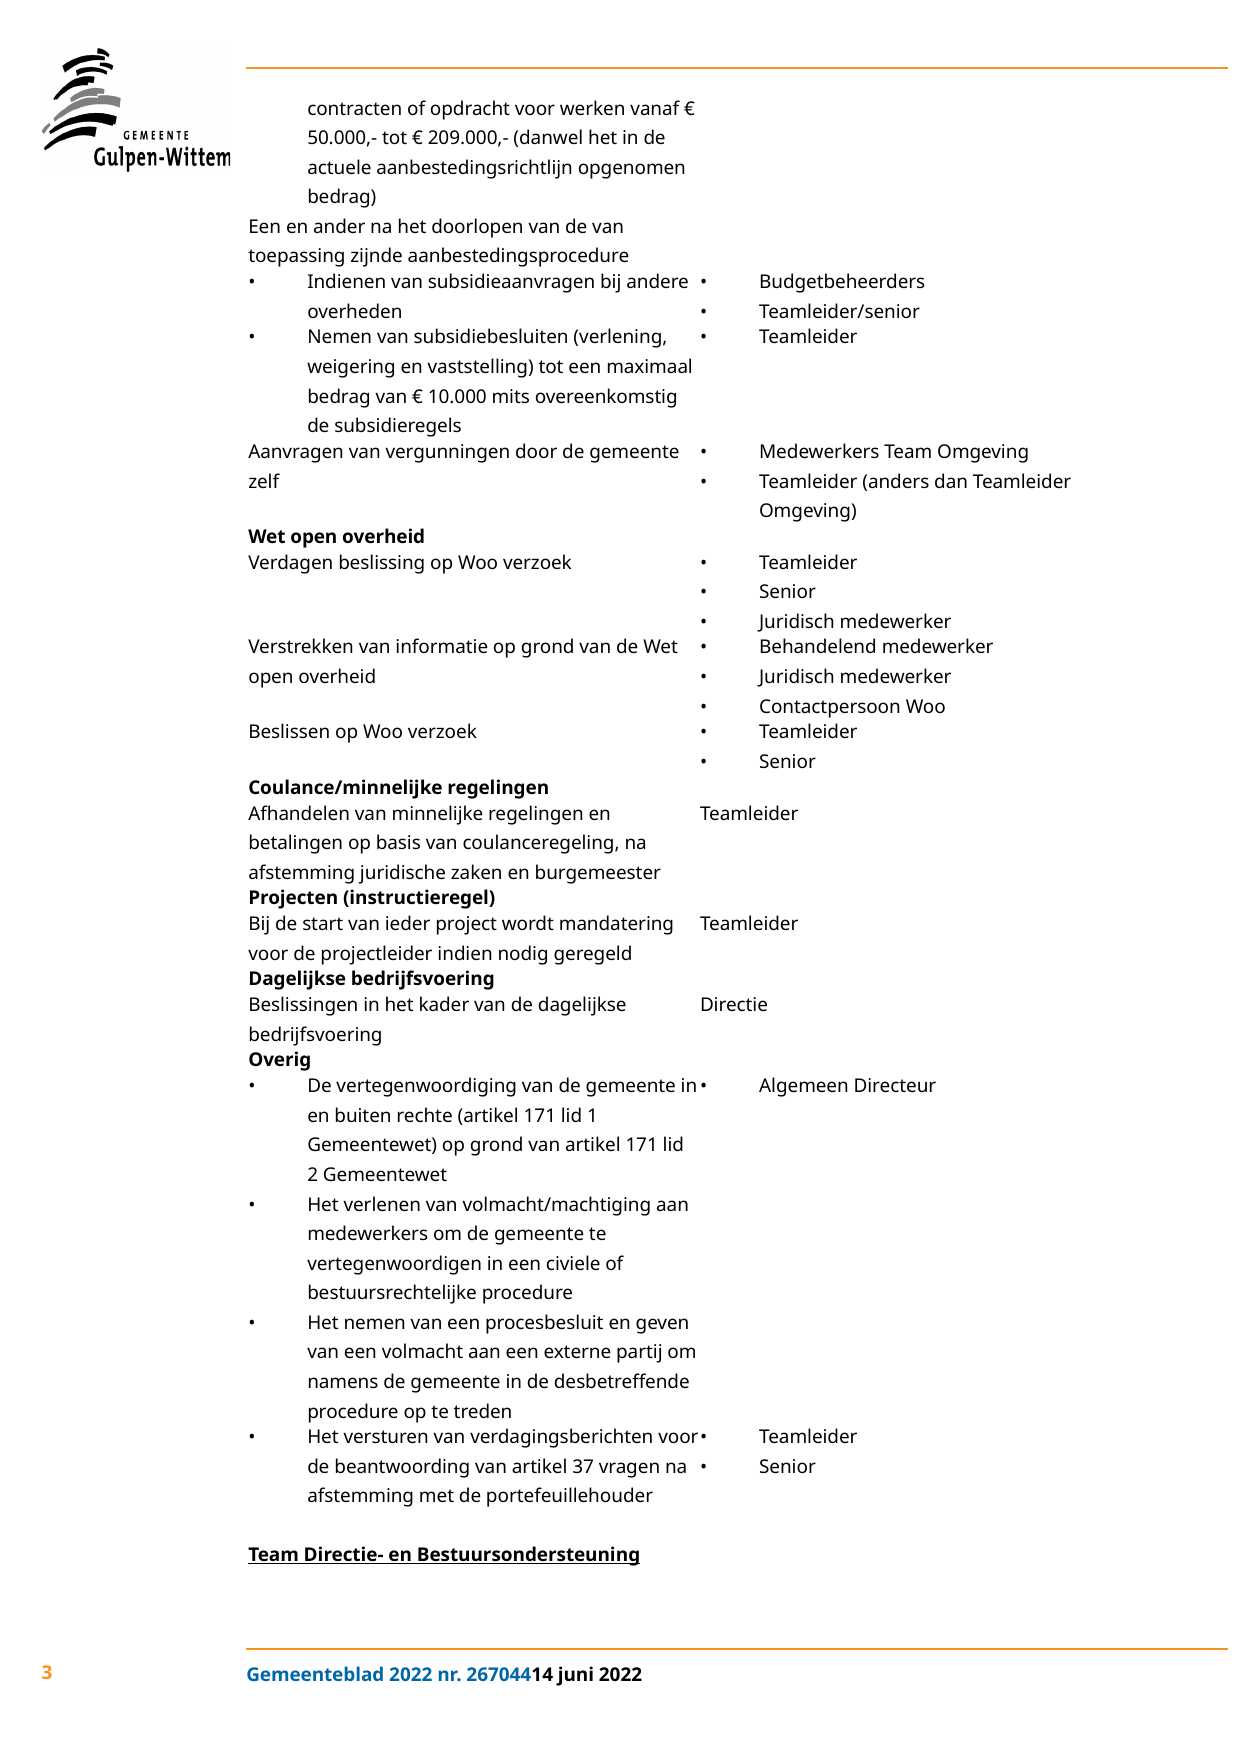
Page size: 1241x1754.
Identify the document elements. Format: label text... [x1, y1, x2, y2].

table_cell [700, 523, 1152, 549]
table_cell Teamleider Senior [700, 719, 1152, 774]
table_cell Overig [248, 1047, 700, 1072]
table_cell Medewerkers Team Omgeving Teamleider (anders dan Teamleider Omgeving) [700, 438, 1152, 523]
table_cell Teamleider Senior [700, 1424, 1152, 1508]
text Team Directie- en Bestuursondersteuning [248, 1541, 1152, 1567]
picture [41, 47, 231, 172]
table_cell De vertegenwoordiging van de gemeente in en buiten rechte (artikel 171 lid 1 Gemeentewet) op grond van artikel 171 lid 2 Gemeentewet Het verlenen van volmacht/machtiging aan medewerkers om de gemeente te vertegenwoordigen in een civiele of bestuursrechtelijke procedure Het nemen van een procesbesluit en geven van een volmacht aan een externe partij om namens de gemeente in de desbetreffende procedure op te treden [248, 1073, 700, 1423]
table_cell Teamleider Senior Juridisch medewerker [700, 549, 1152, 634]
table_cell Teamleider [700, 800, 1152, 884]
table_cell Teamleider [700, 324, 1152, 438]
table_cell [700, 966, 1152, 991]
table_cell Coulance/minnelijke regelingen [248, 774, 700, 800]
table_cell Budgetbeheerders Teamleider/senior [700, 269, 1152, 324]
table_cell Nemen van subsidiebesluiten (verlening, weigering en vaststelling) tot een maximaal bedrag van € 10.000 mits overeenkomstig de subsidieregels [248, 324, 700, 438]
table_cell Behandelend medewerker Juridisch medewerker Contactpersoon Woo [700, 634, 1152, 719]
table_cell Verstrekken van informatie op grond van de Wet open overheid [248, 634, 700, 719]
table_cell Teamleider [700, 910, 1152, 966]
table_cell Afhandelen van minnelijke regelingen en betalingen op basis van coulanceregeling, na afstemming juridische zaken en burgemeester [248, 800, 700, 884]
table_cell Projecten (instructieregel) [248, 885, 700, 910]
table_cell Het versturen van verdagingsberichten voor de beantwoording van artikel 37 vragen na afstemming met de portefeuillehouder [248, 1424, 700, 1508]
table_cell Algemeen Directeur [700, 1073, 1152, 1423]
table_cell [700, 774, 1152, 800]
table_cell Beslissen op Woo verzoek [248, 719, 700, 774]
table_cell [700, 95, 1152, 268]
table_cell Wet open overheid [248, 523, 700, 549]
table_cell Directie [700, 991, 1152, 1047]
table_cell [700, 885, 1152, 910]
table_cell Verdagen beslissing op Woo verzoek [248, 549, 700, 634]
table_cell Beslissingen in het kader van de dagelijkse bedrijfsvoering [248, 991, 700, 1047]
table_cell Dagelijkse bedrijfsvoering [248, 966, 700, 991]
table_cell contracten of opdracht voor werken vanaf € 50.000,- tot € 209.000,- (danwel het in de actuele aanbestedingsrichtlijn opgenomen bedrag) Een en ander na het doorlopen van de van toepassing zijnde aanbestedingsprocedure [248, 95, 700, 268]
table_cell Indienen van subsidieaanvragen bij andere overheden [248, 269, 700, 324]
table_cell [700, 1047, 1152, 1072]
table_cell Bij de start van ieder project wordt mandatering voor de projectleider indien nodig geregeld [248, 910, 700, 966]
table_cell Aanvragen van vergunningen door de gemeente zelf [248, 438, 700, 523]
